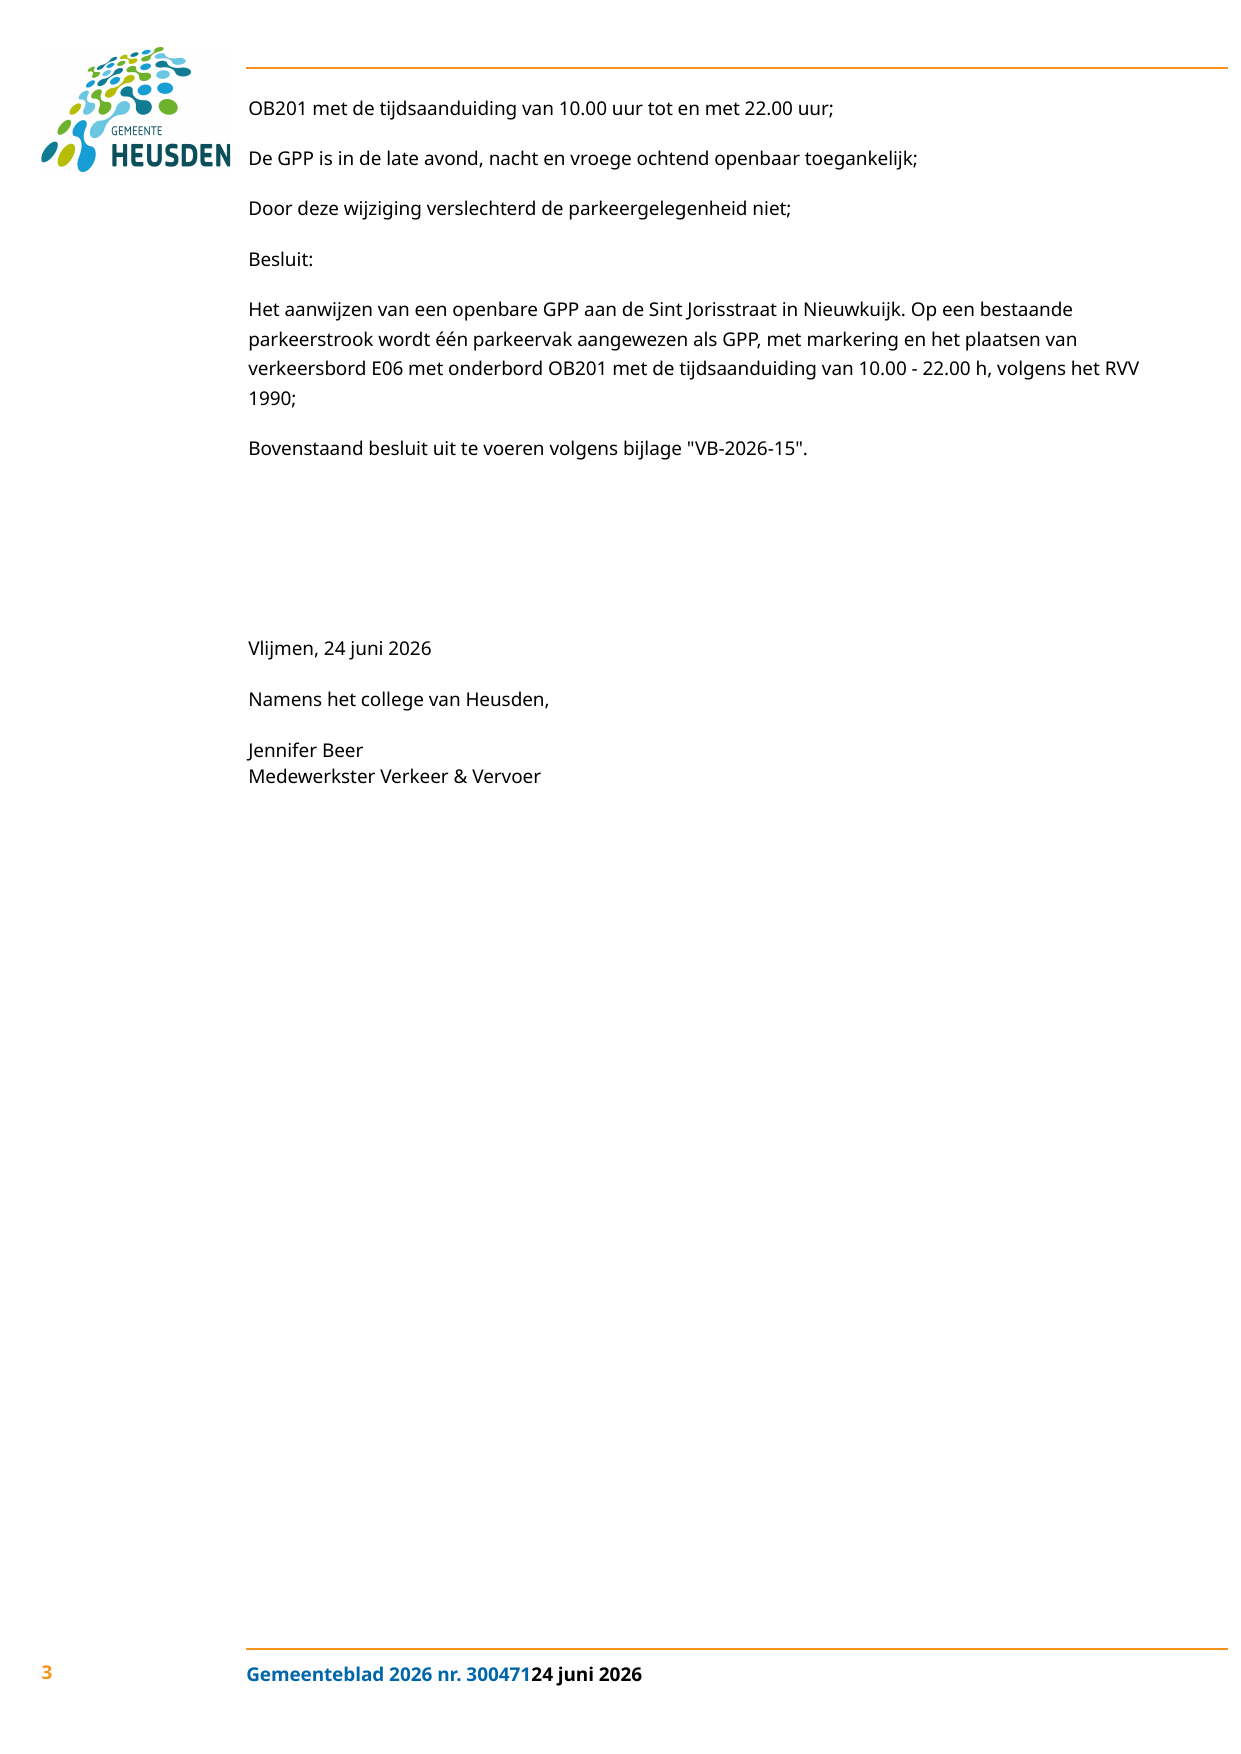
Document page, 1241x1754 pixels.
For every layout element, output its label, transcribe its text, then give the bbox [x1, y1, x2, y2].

text Bovenstaand besluit uit te voeren volgens bijlage "VB-2026-15". [248, 436, 1152, 461]
text Het aanwijzen van een openbare GPP aan de Sint Jorisstraat in Nieuwkuijk. Op een bestaande parkeerstrook wordt één parkeervak aangewezen als GPP, met markering en het plaatsen van verkeersbord E06 met onderbord OB201 met de tijdsaanduiding van 10.00 - 22.00 h, volgens het RVV 1990; [248, 296, 1152, 411]
text Namens het college van Heusden, [248, 686, 1152, 712]
text Door deze wijziging verslechterd de parkeergelegenheid niet; [248, 196, 1152, 221]
text Besluit: [248, 246, 1152, 272]
text Medewerkster Verkeer & Vervoer [248, 763, 1152, 789]
text Vlijmen, 24 juni 2026 [248, 635, 1152, 660]
picture [41, 47, 231, 172]
text OB201 met de tijdsaanduiding van 10.00 uur tot en met 22.00 uur; [248, 95, 1152, 121]
text De GPP is in de late avond, nacht en vroege ochtend openbaar toegankelijk; [248, 145, 1152, 171]
text Jennifer Beer [248, 738, 1152, 763]
